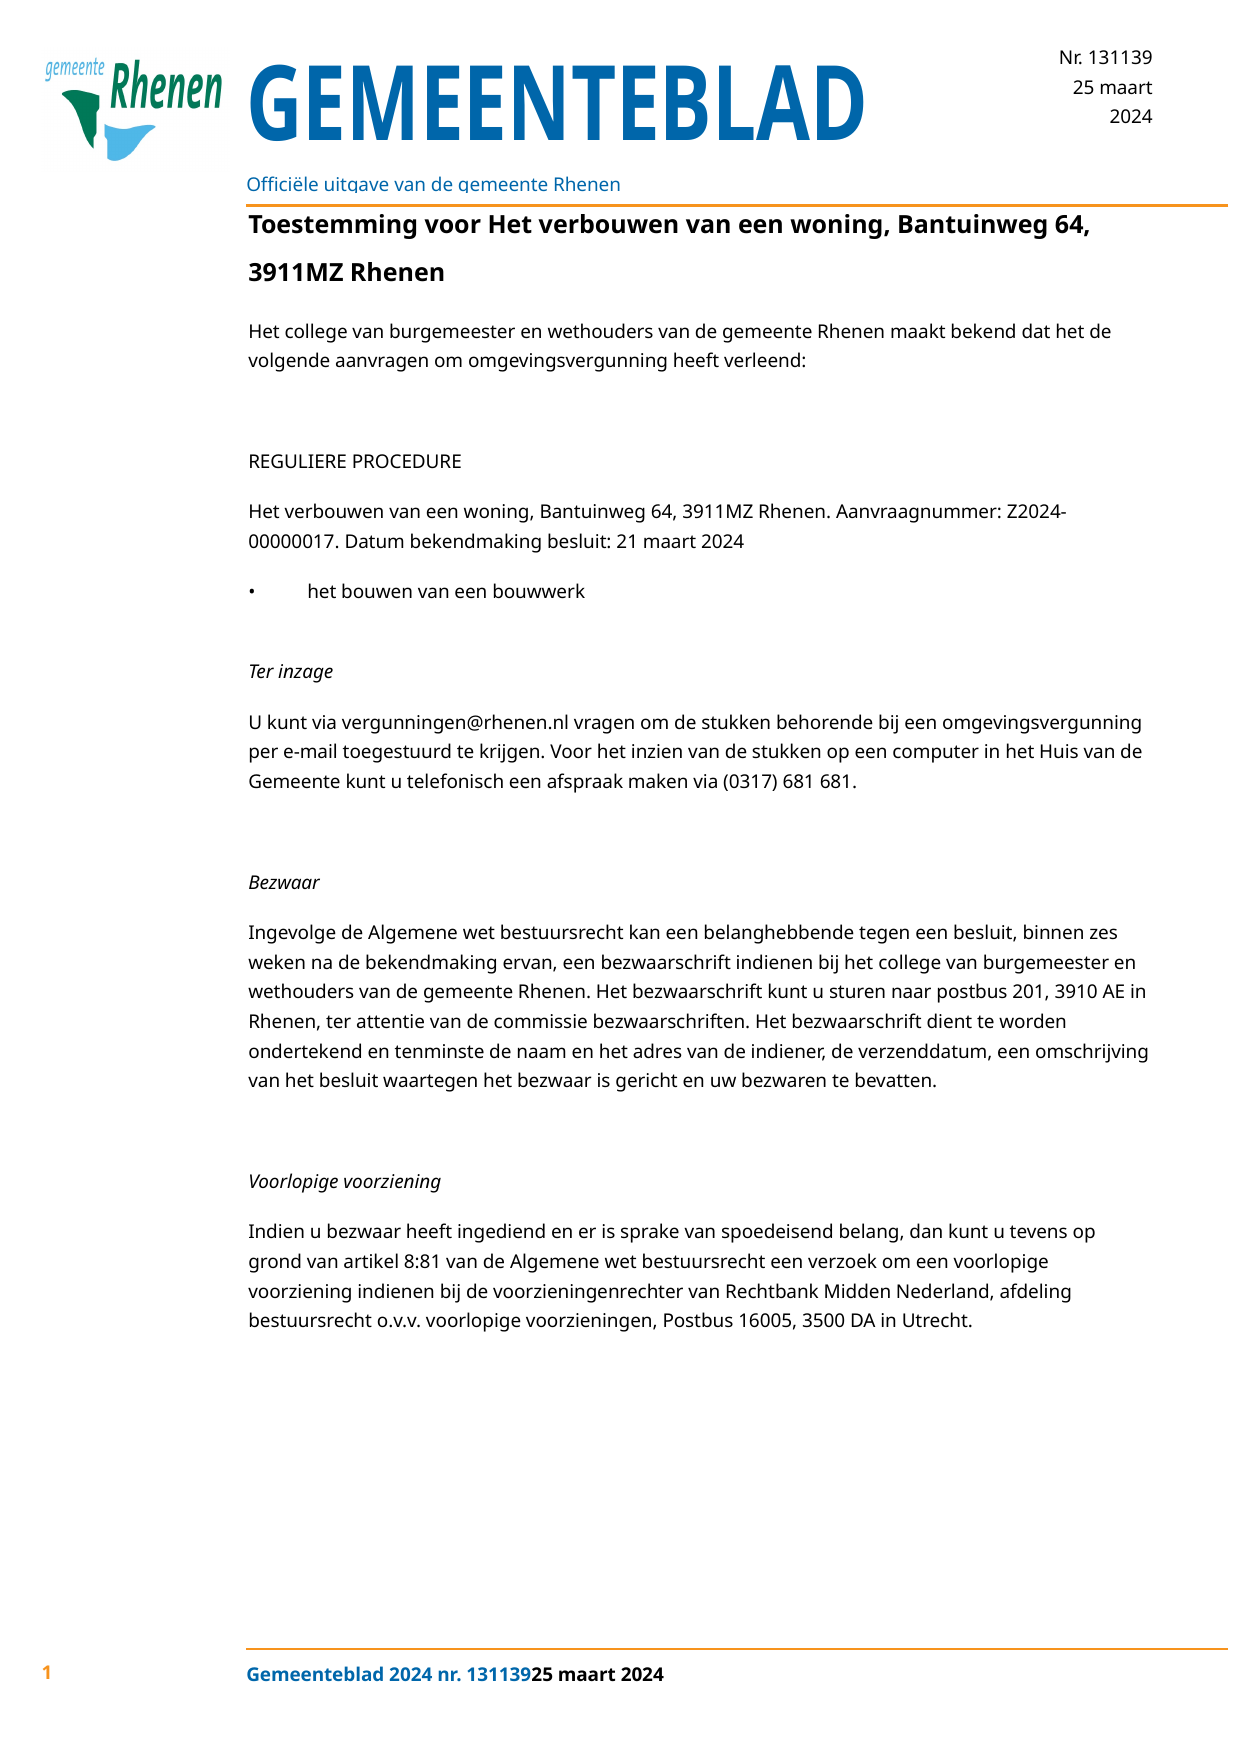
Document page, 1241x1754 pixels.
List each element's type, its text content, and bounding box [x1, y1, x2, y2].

text Voorlopige voorziening [248, 1168, 1152, 1194]
text Ingevolge de Algemene wet bestuursrecht kan een belanghebbende tegen een besluit, binnen zes weken na de bekendmaking ervan, een bezwaarschrift indienen bij het college van burgemeester en wethouders van de gemeente Rhenen. Het bezwaarschrift kunt u sturen naar postbus 201, 3910 AE in Rhenen, ter attentie van de commissie bezwaarschriften. Het bezwaarschrift dient te worden ondertekend en tenminste de naam en het adres van de indiener, de verzenddatum, een omschrijving van het besluit waartegen het bezwaar is gericht en uw bezwaren te bevatten. [248, 919, 1152, 1093]
text Bezwaar [248, 869, 1152, 895]
text REGULIERE PROCEDURE [248, 448, 1152, 474]
text U kunt via vergunningen@rhenen.nl vragen om de stukken behorende bij een omgevingsvergunning per e-mail toegestuurd te krijgen. Voor het inzien van de stukken op een computer in het Huis van de Gemeente kunt u telefonisch een afspraak maken via (0317) 681 681. [248, 709, 1152, 794]
text Toestemming voor Het verbouwen van een woning, Bantuinweg 64, 3911MZ Rhenen [248, 207, 1152, 288]
picture [41, 47, 231, 172]
list het bouwen van een bouwwerk [248, 579, 1152, 604]
text Het verbouwen van een woning, Bantuinweg 64, 3911MZ Rhenen. Aanvraagnummer: Z2024-00000017. Datum bekendmaking besluit: 21 maart 2024 [248, 499, 1152, 554]
text Het college van burgemeester en wethouders van de gemeente Rhenen maakt bekend dat het de volgende aanvragen om omgevingsvergunning heeft verleend: [248, 318, 1152, 373]
text Indien u bezwaar heeft ingediend en er is sprake van spoedeisend belang, dan kunt u tevens op grond van artikel 8:81 van de Algemene wet bestuursrecht een verzoek om een voorlopige voorziening indienen bij de voorzieningenrechter van Rechtbank Midden Nederland, afdeling bestuursrecht o.v.v. voorlopige voorzieningen, Postbus 16005, 3500 DA in Utrecht. [248, 1219, 1152, 1333]
text Ter inzage [248, 659, 1152, 684]
